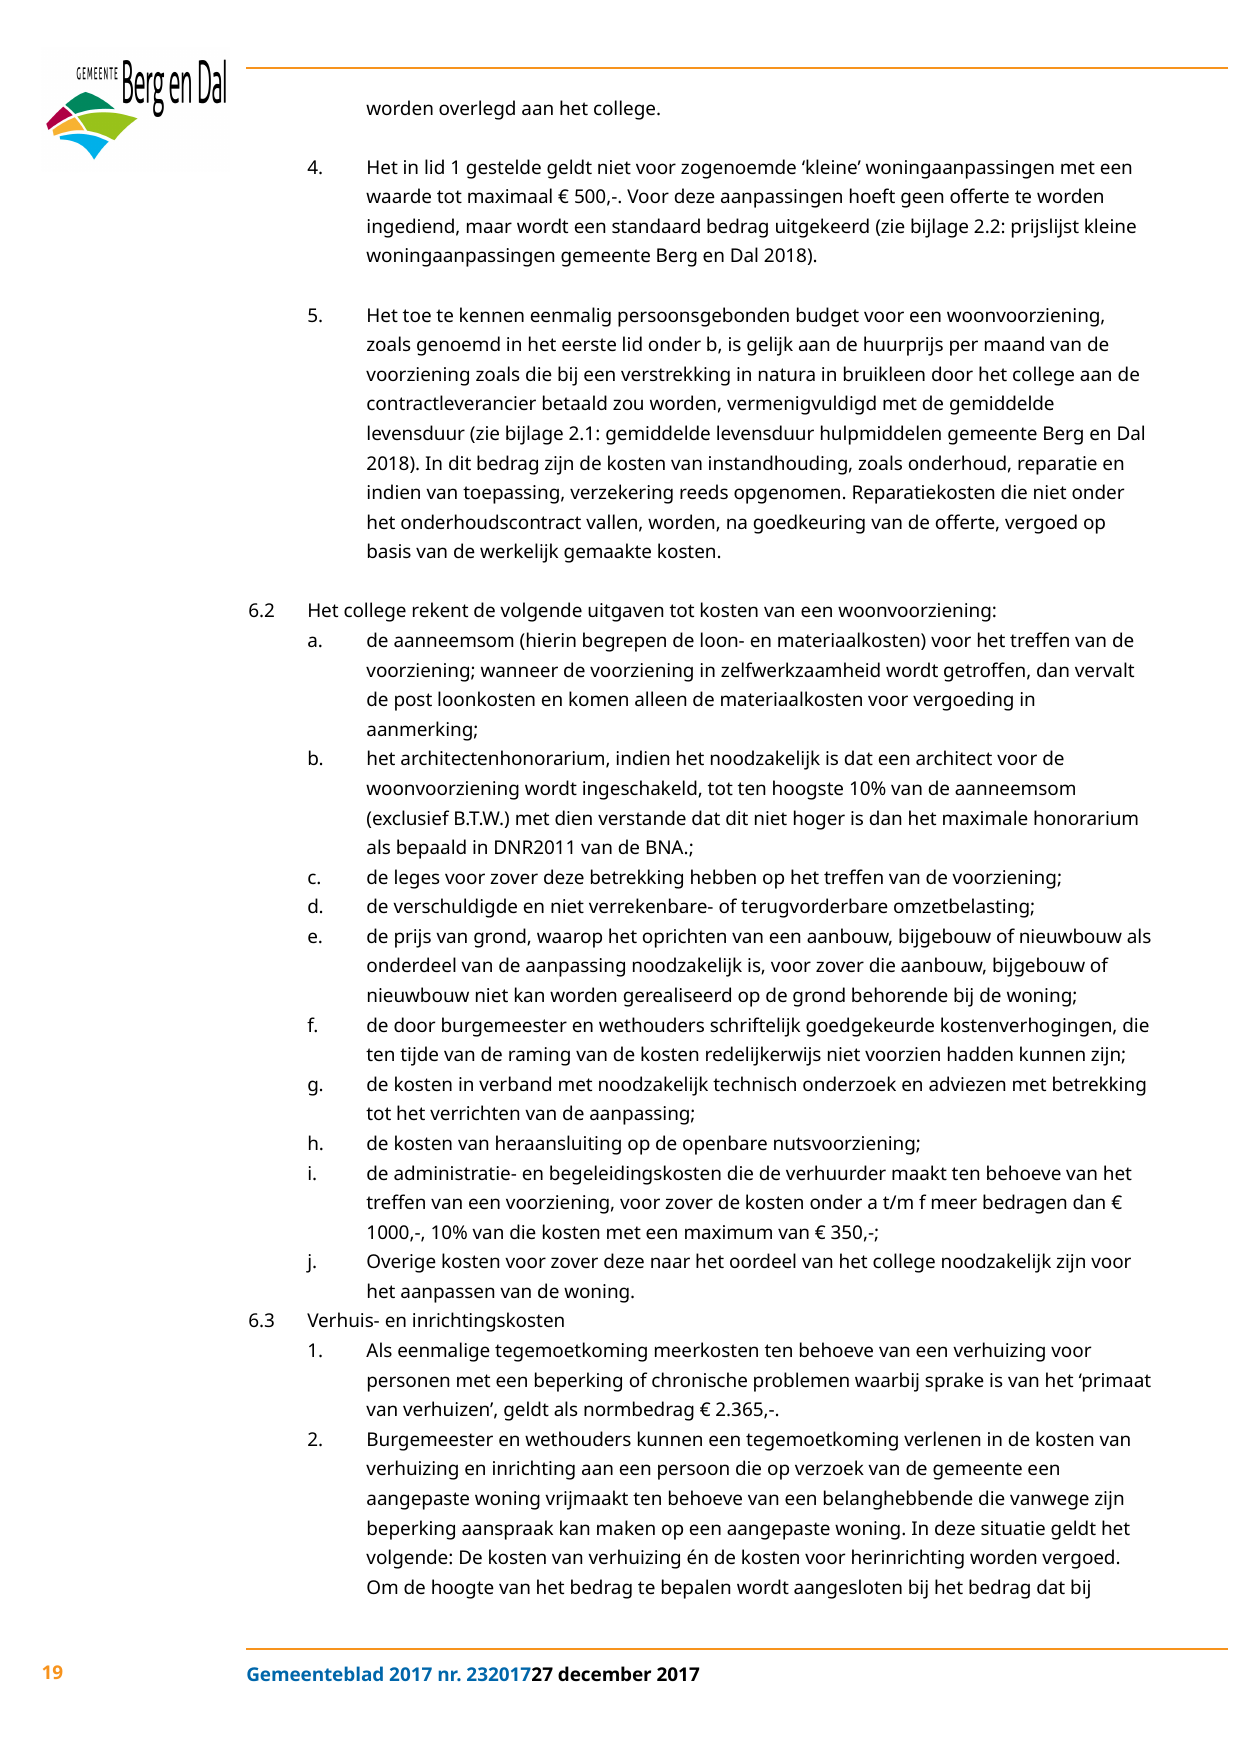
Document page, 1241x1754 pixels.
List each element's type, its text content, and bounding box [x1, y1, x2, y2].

list de kosten van heraansluiting op de openbare nutsvoorziening; [307, 1130, 1152, 1156]
list Burgemeester en wethouders kunnen een tegemoetkoming verlenen in de kosten van verhuizing en inrichting aan een persoon die op verzoek van de gemeente een aangepaste woning vrijmaakt ten behoeve van een belanghebbende die vanwege zijn beperking aanspraak kan maken op een aangepaste woning. In deze situatie geldt het volgende: De kosten van verhuizing én de kosten voor herinrichting worden vergoed. [307, 1426, 1152, 1570]
list Het toe te kennen eenmalig persoonsgebonden budget voor een woonvoorziening, zoals genoemd in het eerste lid onder b, is gelijk aan de huurprijs per maand van de voorziening zoals die bij een verstrekking in natura in bruikleen door het college aan de contractleverancier betaald zou worden, vermenigvuldigd met de gemiddelde levensduur (zie bijlage 2.1: gemiddelde levensduur hulpmiddelen gemeente Berg en Dal 2018). In dit bedrag zijn de kosten van instandhouding, zoals onderhoud, reparatie en indien van toepassing, verzekering reeds opgenomen. Reparatiekosten die niet onder het onderhoudscontract vallen, worden, na goedkeuring van de offerte, vergoed op basis van de werkelijk gemaakte kosten. [307, 302, 1152, 564]
list Verhuis- en inrichtingskosten [248, 1308, 1152, 1333]
list Overige kosten voor zover deze naar het oordeel van het college noodzakelijk zijn voor het aanpassen van de woning. [307, 1248, 1152, 1304]
list Het in lid 1 gestelde geldt niet voor zogenoemde ‘kleine’ woningaanpassingen met een waarde tot maximaal € 500,-. Voor deze aanpassingen hoeft geen offerte te worden ingediend, maar wordt een standaard bedrag uitgekeerd (zie bijlage 2.2: prijslijst kleine woningaanpassingen gemeente Berg en Dal 2018). [307, 154, 1152, 268]
list Om de hoogte van het bedrag te bepalen wordt aangesloten bij het bedrag dat bij [307, 1574, 1152, 1600]
list de kosten in verband met noodzakelijk technisch onderzoek en adviezen met betrekking tot het verrichten van de aanpassing; [307, 1071, 1152, 1126]
list de verschuldigde en niet verrekenbare- of terugvorderbare omzetbelasting; [307, 893, 1152, 919]
list het architectenhonorarium, indien het noodzakelijk is dat een architect voor de woonvoorziening wordt ingeschakeld, tot ten hoogste 10% van de aanneemsom (exclusief B.T.W.) met dien verstande dat dit niet hoger is dan het maximale honorarium als bepaald in DNR2011 van de BNA.; [307, 746, 1152, 860]
list de prijs van grond, waarop het oprichten van een aanbouw, bijgebouw of nieuwbouw als onderdeel van de aanpassing noodzakelijk is, voor zover die aanbouw, bijgebouw of nieuwbouw niet kan worden gerealiseerd op de grond behorende bij de woning; [307, 923, 1152, 1008]
list de administratie- en begeleidingskosten die de verhuurder maakt ten behoeve van het treffen van een voorziening, voor zover de kosten onder a t/m f meer bedragen dan € 1000,-, 10% van die kosten met een maximum van € 350,-; [307, 1160, 1152, 1245]
picture [41, 47, 231, 172]
list de door burgemeester en wethouders schriftelijk goedgekeurde kostenverhogingen, die ten tijde van de raming van de kosten redelijkerwijs niet voorzien hadden kunnen zijn; [307, 1012, 1152, 1067]
list Het college rekent de volgende uitgaven tot kosten van een woonvoorziening: [248, 598, 1152, 623]
list worden overlegd aan het college. [307, 95, 1152, 121]
list de leges voor zover deze betrekking hebben op het treffen van de voorziening; [307, 864, 1152, 890]
list de aanneemsom (hierin begrepen de loon- en materiaalkosten) voor het treffen van de voorziening; wanneer de voorziening in zelfwerkzaamheid wordt getroffen, dan vervalt de post loonkosten en komen alleen de materiaalkosten voor vergoeding in aanmerking; [307, 627, 1152, 742]
list Als eenmalige tegemoetkoming meerkosten ten behoeve van een verhuizing voor personen met een beperking of chronische problemen waarbij sprake is van het ‘primaat van verhuizen’, geldt als normbedrag € 2.365,-. [307, 1337, 1152, 1422]
